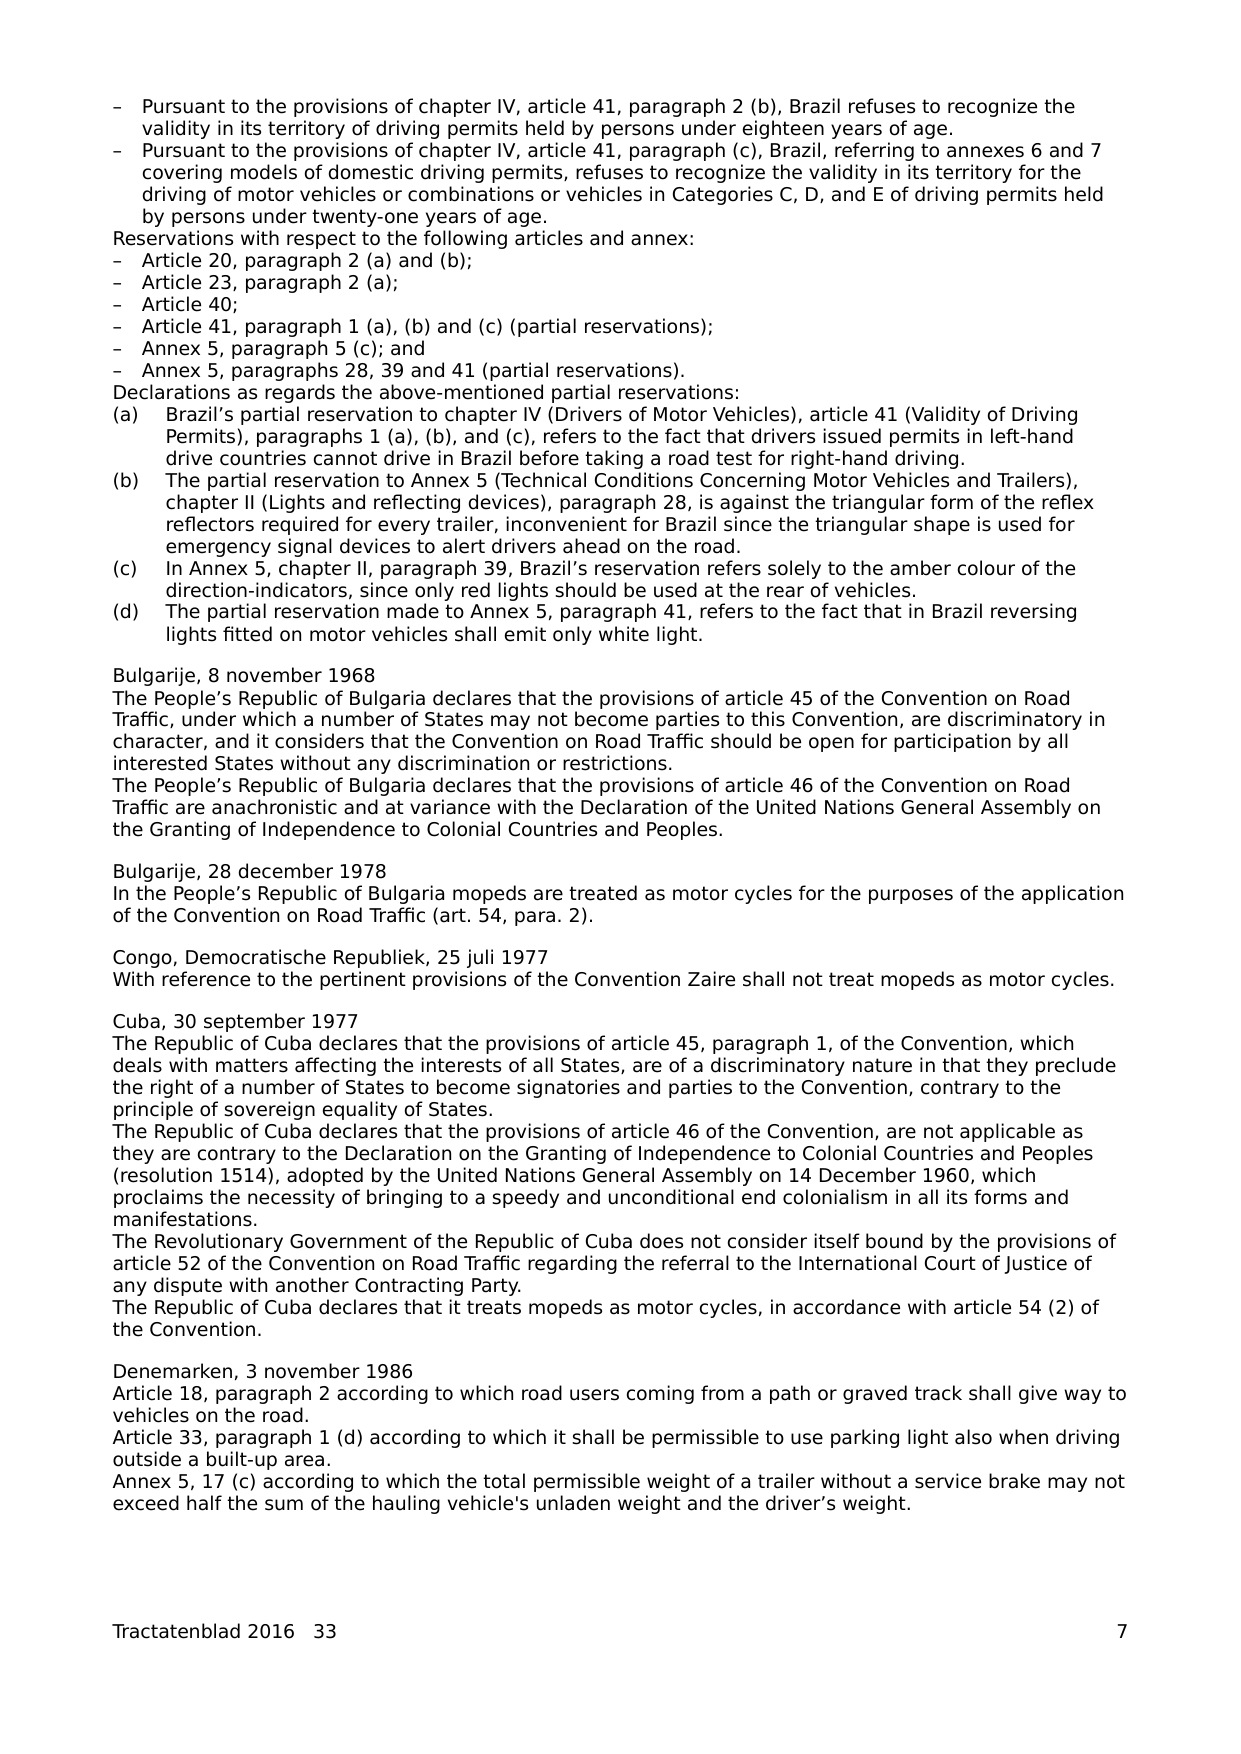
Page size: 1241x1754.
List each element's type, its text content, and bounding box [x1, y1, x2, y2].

text Bulgarije, 28 december 1978 [112, 861, 1128, 883]
text The Republic of Cuba declares that it treats mopeds as motor cycles, in accordance with article 54 (2) of the Convention. [112, 1297, 1128, 1341]
text Reservations with respect to the following articles and annex: [112, 228, 1128, 250]
text – Article 23, paragraph 2 (a); [112, 272, 1128, 294]
text Annex 5, 17 (c) according to which the total permissible weight of a trailer without a service brake may not exceed half the sum of the hauling vehicle's unladen weight and the driver’s weight. [112, 1471, 1128, 1515]
text Article 33, paragraph 1 (d) according to which it shall be permissible to use parking light also when driving outside a built-up area. [112, 1427, 1128, 1471]
text The People’s Republic of Bulgaria declares that the provisions of article 45 of the Convention on Road Traffic, under which a number of States may not become parties to this Convention, are discriminatory in character, and it considers that the Convention on Road Traffic should be open for participation by all interested States without any discrimination or restrictions. [112, 687, 1128, 775]
text The Republic of Cuba declares that the provisions of article 45, paragraph 1, of the Convention, which deals with matters affecting the interests of all States, are of a discriminatory nature in that they preclude the right of a number of States to become signatories and parties to the Convention, contrary to the principle of sovereign equality of States. [112, 1033, 1128, 1121]
text – Article 40; [112, 294, 1128, 316]
text – Pursuant to the provisions of chapter IV, article 41, paragraph 2 (b), Brazil refuses to recognize the validity in its territory of driving permits held by persons under eighteen years of age. [112, 96, 1128, 140]
text Declarations as regards the above-mentioned partial reservations: [112, 382, 1128, 404]
text In the People’s Republic of Bulgaria mopeds are treated as motor cycles for the purposes of the application of the Convention on Road Traffic (art. 54, para. 2). [112, 883, 1128, 927]
text (d) The partial reservation made to Annex 5, paragraph 41, refers to the fact that in Brazil reversing lights fitted on motor vehicles shall emit only white light. [112, 601, 1128, 645]
text Bulgarije, 8 november 1968 [112, 665, 1128, 687]
text Article 18, paragraph 2 according to which road users coming from a path or graved track shall give way to vehicles on the road. [112, 1383, 1128, 1427]
text The Republic of Cuba declares that the provisions of article 46 of the Convention, are not applicable as they are contrary to the Declaration on the Granting of Independence to Colonial Countries and Peoples (resolution 1514), adopted by the United Nations General Assembly on 14 December 1960, which proclaims the necessity of bringing to a speedy and unconditional end colonialism in all its forms and manifestations. [112, 1121, 1128, 1231]
text With reference to the pertinent provisions of the Convention Zaire shall not treat mopeds as motor cycles. [112, 969, 1128, 991]
text The People’s Republic of Bulgaria declares that the provisions of article 46 of the Convention on Road Traffic are anachronistic and at variance with the Declaration of the United Nations General Assembly on the Granting of Independence to Colonial Countries and Peoples. [112, 775, 1128, 841]
text (c) In Annex 5, chapter II, paragraph 39, Brazil’s reservation refers solely to the amber colour of the direction-indicators, since only red lights should be used at the rear of vehicles. [112, 557, 1128, 601]
text Congo, Democratische Republiek, 25 juli 1977 [112, 947, 1128, 969]
text – Article 41, paragraph 1 (a), (b) and (c) (partial reservations); [112, 316, 1128, 338]
text – Annex 5, paragraphs 28, 39 and 41 (partial reservations). [112, 360, 1128, 382]
text Denemarken, 3 november 1986 [112, 1361, 1128, 1383]
text Cuba, 30 september 1977 [112, 1011, 1128, 1033]
text The Revolutionary Government of the Republic of Cuba does not consider itself bound by the provisions of article 52 of the Convention on Road Traffic regarding the referral to the International Court of Justice of any dispute with another Contracting Party. [112, 1231, 1128, 1297]
text – Annex 5, paragraph 5 (c); and [112, 338, 1128, 360]
text – Article 20, paragraph 2 (a) and (b); [112, 250, 1128, 272]
text (b) The partial reservation to Annex 5 (Technical Conditions Concerning Motor Vehicles and Trailers), chapter II (Lights and reflecting devices), paragraph 28, is against the triangular form of the reflex reflectors required for every trailer, inconvenient for Brazil since the triangular shape is used for emergency signal devices to alert drivers ahead on the road. [112, 469, 1128, 557]
text – Pursuant to the provisions of chapter IV, article 41, paragraph (c), Brazil, referring to annexes 6 and 7 covering models of domestic driving permits, refuses to recognize the validity in its territory for the driving of motor vehicles or combinations or vehicles in Categories C, D, and E of driving permits held by persons under twenty-one years of age. [112, 140, 1128, 228]
text (a) Brazil’s partial reservation to chapter IV (Drivers of Motor Vehicles), article 41 (Validity of Driving Permits), paragraphs 1 (a), (b), and (c), refers to the fact that drivers issued permits in left-hand drive countries cannot drive in Brazil before taking a road test for right-hand driving. [112, 404, 1128, 469]
